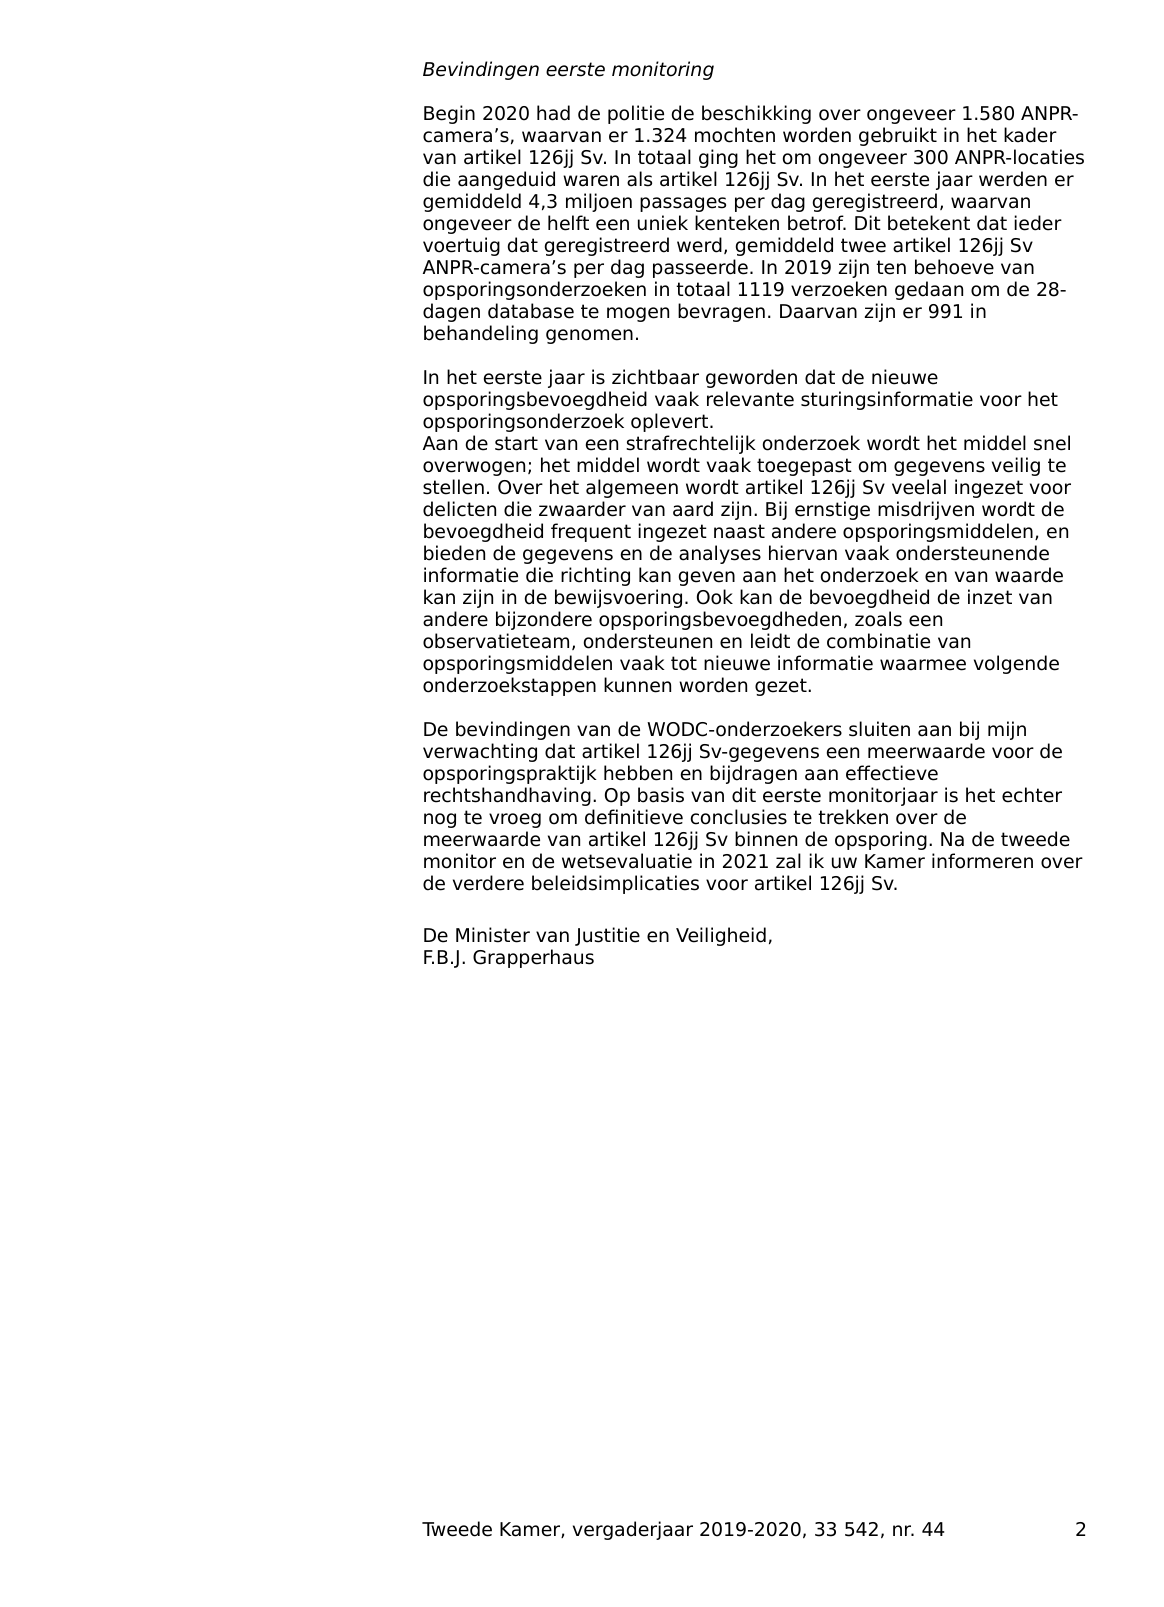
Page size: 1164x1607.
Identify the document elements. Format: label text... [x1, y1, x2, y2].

text Aan de start van een strafrechtelijk onderzoek wordt het middel snel overwogen; het middel wordt vaak toegepast om gegevens veilig te stellen. Over het algemeen wordt artikel 126jj Sv veelal ingezet voor delicten die zwaarder van aard zijn. Bij ernstige misdrijven wordt de bevoegdheid frequent ingezet naast andere opsporingsmiddelen, en bieden de gegevens en de analyses hiervan vaak ondersteunende informatie die richting kan geven aan het onderzoek en van waarde kan zijn in de bewijsvoering. Ook kan de bevoegdheid de inzet van andere bijzondere opsporingsbevoegdheden, zoals een observatieteam, ondersteunen en leidt de combinatie van opsporingsmiddelen vaak tot nieuwe informatie waarmee volgende onderzoekstappen kunnen worden gezet. [422, 433, 1087, 697]
text De bevindingen van de WODC-onderzoekers sluiten aan bij mijn verwachting dat artikel 126jj Sv-gegevens een meerwaarde voor de opsporingspraktijk hebben en bijdragen aan effectieve rechtshandhaving. Op basis van dit eerste monitorjaar is het echter nog te vroeg om definitieve conclusies te trekken over de meerwaarde van artikel 126jj Sv binnen de opsporing. Na de tweede monitor en de wetsevaluatie in 2021 zal ik uw Kamer informeren over de verdere beleidsimplicaties voor artikel 126jj Sv. [422, 719, 1087, 895]
subtitle Bevindingen eerste monitoring [422, 59, 1087, 81]
text Begin 2020 had de politie de beschikking over ongeveer 1.580 ANPR-camera’s, waarvan er 1.324 mochten worden gebruikt in het kader van artikel 126jj Sv. In totaal ging het om ongeveer 300 ANPR-locaties die aangeduid waren als artikel 126jj Sv. In het eerste jaar werden er gemiddeld 4,3 miljoen passages per dag geregistreerd, waarvan ongeveer de helft een uniek kenteken betrof. Dit betekent dat ieder voertuig dat geregistreerd werd, gemiddeld twee artikel 126jj Sv ANPR-camera’s per dag passeerde. In 2019 zijn ten behoeve van opsporingsonderzoeken in totaal 1119 verzoeken gedaan om de 28-dagen database te mogen bevragen. Daarvan zijn er 991 in behandeling genomen. [422, 103, 1087, 345]
text In het eerste jaar is zichtbaar geworden dat de nieuwe opsporingsbevoegdheid vaak relevante sturingsinformatie voor het opsporingsonderzoek oplevert. [422, 367, 1087, 433]
text De Minister van Justitie en Veiligheid, F.B.J. Grapperhaus [422, 925, 1087, 969]
